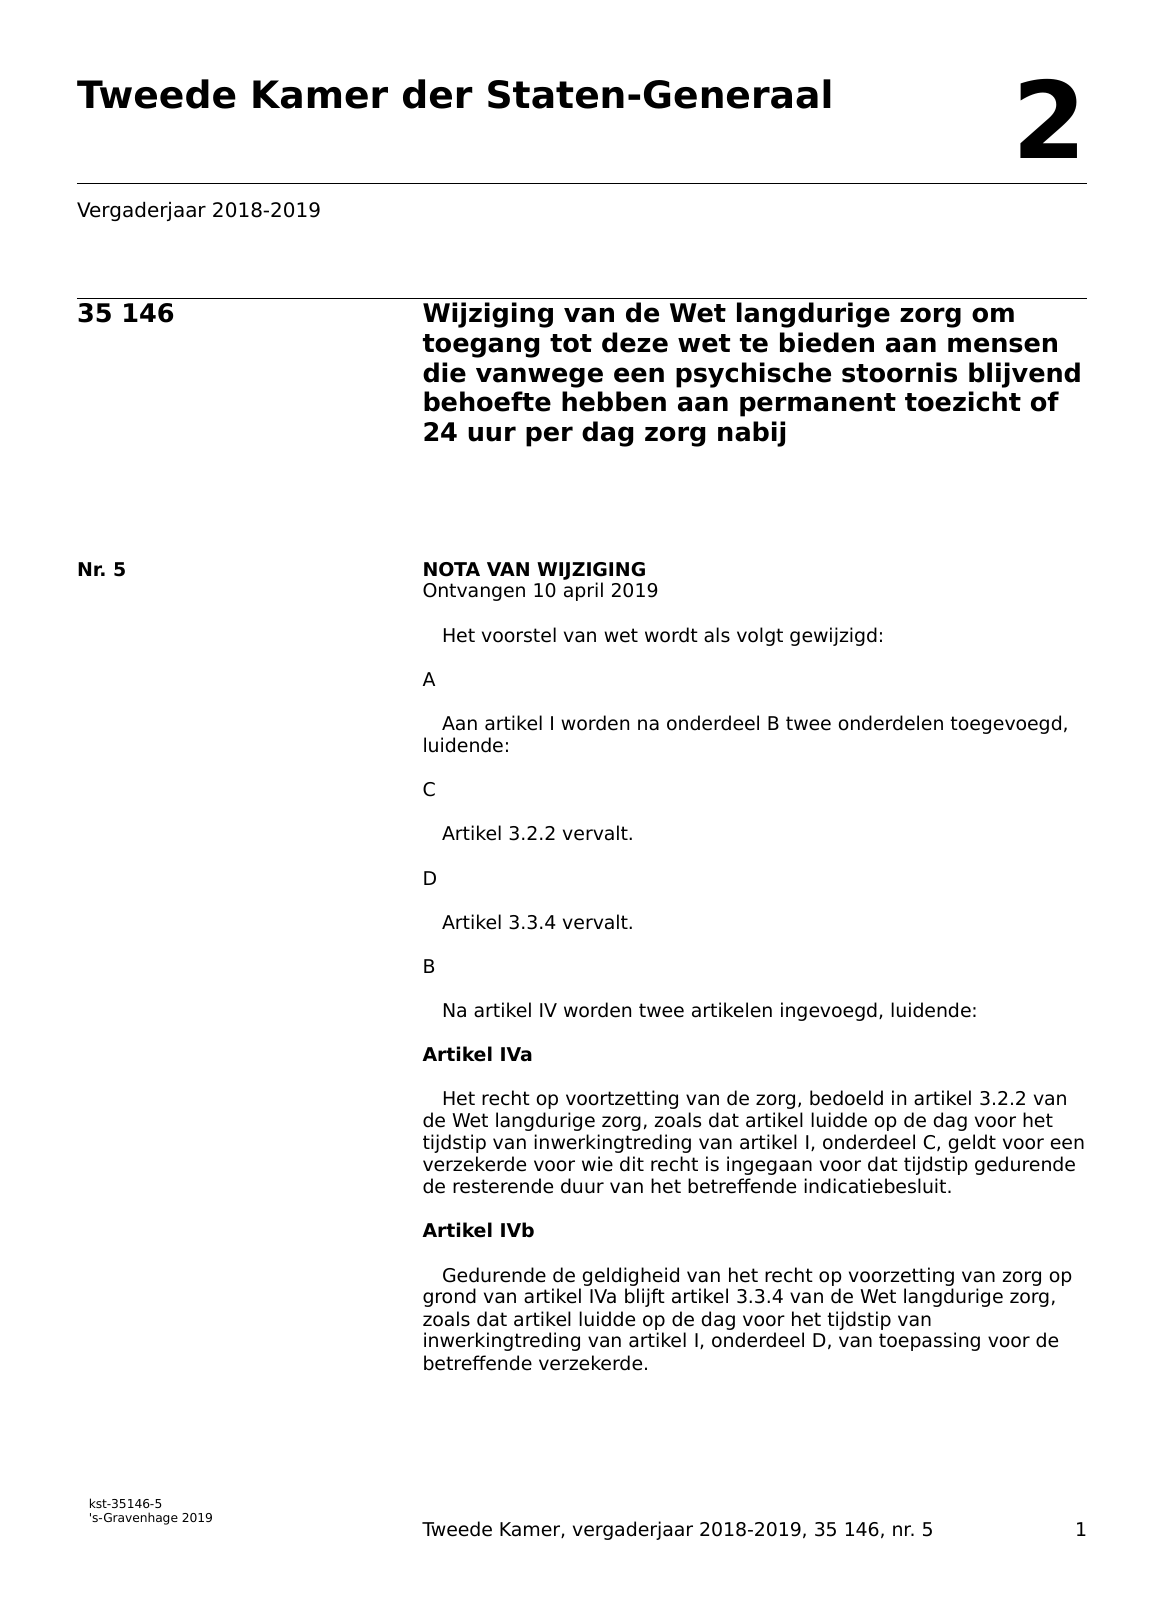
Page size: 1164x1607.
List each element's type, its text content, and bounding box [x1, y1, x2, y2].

subtitle C [422, 779, 1087, 801]
text Gedurende de geldigheid van het recht op voorzetting van zorg op grond van artikel IVa blijft artikel 3.3.4 van de Wet langdurige zorg, zoals dat artikel luidde op de dag voor het tijdstip van inwerkingtreding van artikel I, onderdeel D, van toepassing voor de betreffende verzekerde. [422, 1264, 1087, 1374]
subtitle Artikel IVb [422, 1220, 1087, 1242]
text kst-35146-5 [88, 1497, 323, 1511]
table_header Tweede Kamer der Staten-Generaal [77, 59, 886, 183]
subtitle A [422, 669, 1087, 691]
subtitle B [422, 956, 1087, 978]
table_header 2 [886, 59, 1087, 183]
table_cell Vergaderjaar 2018-2019 [77, 184, 1087, 298]
text Ontvangen 10 april 2019 [422, 580, 1087, 602]
text Na artikel IV worden twee artikelen ingevoegd, luidende: [422, 1000, 1087, 1022]
subtitle Nr. 5 NOTA VAN WIJZIGING [77, 558, 1087, 580]
subtitle 35 146 Wijziging van de Wet langdurige zorg om toegang tot deze wet te bieden aan mensen die vanwege een psychische stoornis blijvend behoefte hebben aan permanent toezicht of 24 uur per dag zorg nabij [77, 299, 1087, 447]
text Aan artikel I worden na onderdeel B twee onderdelen toegevoegd, luidende: [422, 713, 1087, 757]
text Het voorstel van wet wordt als volgt gewijzigd: [422, 624, 1087, 647]
text Artikel 3.3.4 vervalt. [422, 912, 1087, 933]
text 's-Gravenhage 2019 [88, 1511, 323, 1525]
subtitle Artikel IVa [422, 1044, 1087, 1066]
text Het recht op voortzetting van de zorg, bedoeld in artikel 3.2.2 van de Wet langdurige zorg, zoals dat artikel luidde op de dag voor het tijdstip van inwerkingtreding van artikel I, onderdeel C, geldt voor een verzekerde voor wie dit recht is ingegaan voor dat tijdstip gedurende de resterende duur van het betreffende indicatiebesluit. [422, 1088, 1087, 1198]
text Artikel 3.2.2 vervalt. [422, 823, 1087, 845]
subtitle D [422, 867, 1087, 889]
